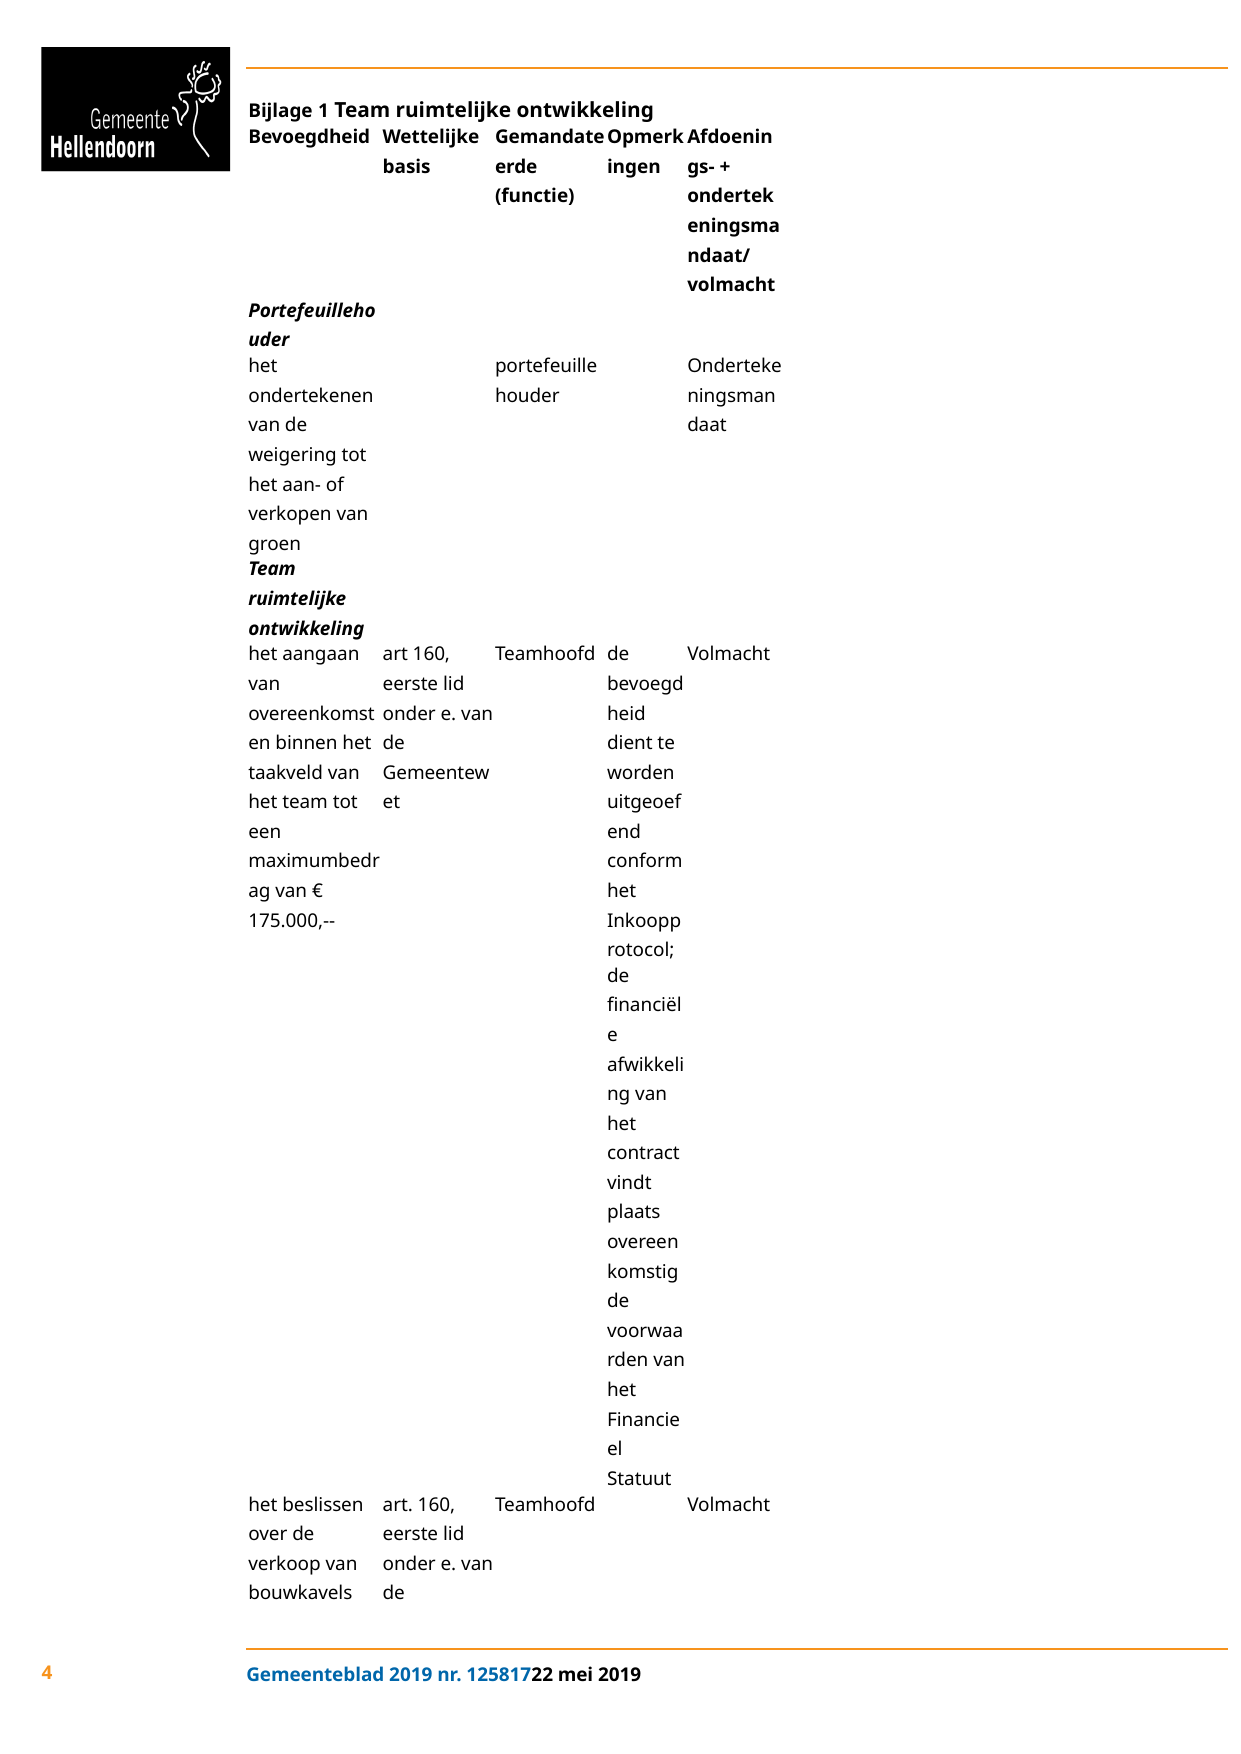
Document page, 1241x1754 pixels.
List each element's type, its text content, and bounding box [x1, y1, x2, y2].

table_cell het ondertekenen van de weigering tot het aan- of verkopen van groen [248, 353, 382, 556]
table_cell [687, 297, 783, 352]
table_cell [495, 556, 607, 641]
table_cell Team ruimtelijke ontwikkeling [248, 556, 382, 641]
table_cell Ondertekeningsmandaat [687, 353, 783, 556]
table_cell Portefeuillehouder [248, 297, 382, 352]
table_cell [607, 353, 687, 556]
table_cell [495, 297, 607, 352]
table_cell art 160, eerste lid onder e. van de Gemeentewet [383, 641, 495, 1491]
table_cell Volmacht [687, 641, 783, 1491]
table_header Bevoegdheid [248, 124, 382, 297]
table_cell [383, 353, 495, 556]
table_cell [607, 297, 687, 352]
table_cell Teamhoofd [495, 641, 607, 1491]
table_cell Volmacht [687, 1491, 783, 1605]
table_cell het beslissen over de verkoop van bouwkavels [248, 1491, 382, 1605]
table_cell Teamhoofd [495, 1491, 607, 1605]
table_cell portefeuillehouder [495, 353, 607, 556]
table_cell [607, 556, 687, 641]
table_cell [383, 297, 495, 352]
table_cell [607, 1491, 687, 1605]
table_cell de financiële afwikkeling van het contract vindt plaats overeenkomstig de voorwaarden van het Financieel Statuut [607, 962, 687, 1491]
table_cell art. 160, eerste lid onder e. van de [383, 1491, 495, 1605]
table_header Afdoenings- + ondertekeningsmandaat/ volmacht [687, 124, 783, 297]
text Bijlage 1 Team ruimtelijke ontwikkeling [248, 95, 1152, 123]
table_cell [383, 556, 495, 641]
table_cell het aangaan van overeenkomsten binnen het taakveld van het team tot een maximumbedrag van € 175.000,-- [248, 641, 382, 1491]
table_header Gemandateerde (functie) [495, 124, 607, 297]
table_header Wettelijke basis [383, 124, 495, 297]
picture [41, 47, 231, 172]
table_cell de bevoegdheid dient te worden uitgeoefend conform het Inkoopprotocol; [607, 641, 687, 962]
table_header Opmerkingen [607, 124, 687, 297]
table_cell [687, 556, 783, 641]
